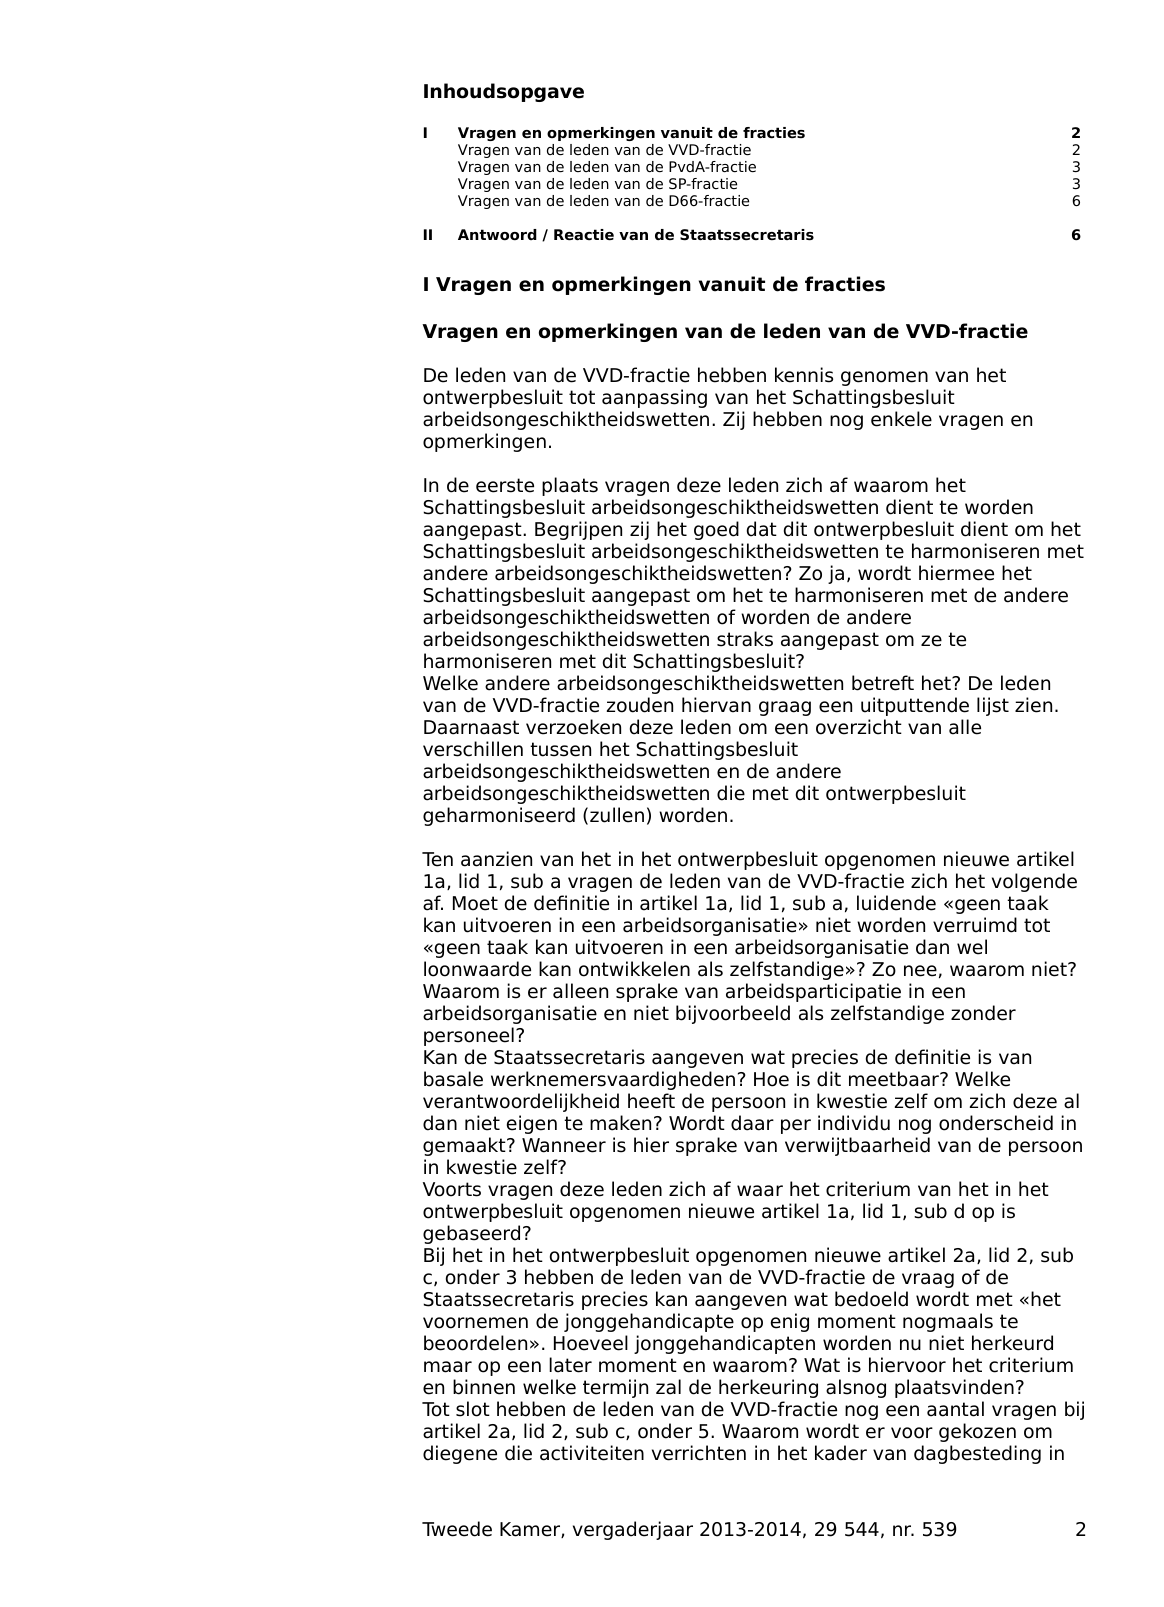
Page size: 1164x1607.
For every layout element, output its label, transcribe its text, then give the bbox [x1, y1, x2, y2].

table_cell Antwoord / Reactie van de Staatssecretaris [452, 227, 1013, 244]
table_cell [422, 210, 452, 227]
text Daarnaast verzoeken deze leden om een overzicht van alle verschillen tussen het Schattingsbesluit arbeidsongeschiktheidswetten en de andere arbeidsongeschiktheidswetten die met dit ontwerpbesluit geharmoniseerd (zullen) worden. [422, 717, 1087, 827]
table_cell [422, 142, 452, 159]
text Kan de Staatssecretaris aangeven wat precies de definitie is van basale werknemersvaardigheden? Hoe is dit meetbaar? Welke verantwoordelijkheid heeft de persoon in kwestie zelf om zich deze al dan niet eigen te maken? Wordt daar per individu nog onderscheid in gemaakt? Wanneer is hier sprake van verwijtbaarheid van de persoon in kwestie zelf? [422, 1047, 1087, 1179]
text De leden van de VVD-fractie hebben kennis genomen van het ontwerpbesluit tot aanpassing van het Schattingsbesluit arbeidsongeschiktheidswetten. Zij hebben nog enkele vragen en opmerkingen. [422, 365, 1087, 453]
table_header Vragen en opmerkingen vanuit de fracties [452, 125, 1013, 142]
table_header 2 [1013, 125, 1087, 142]
table_header I [422, 125, 452, 142]
table_cell 3 [1013, 159, 1087, 176]
table_cell [422, 159, 452, 176]
table_cell 3 [1013, 176, 1087, 193]
table_cell [452, 210, 1013, 227]
table_cell Vragen van de leden van de D66-fractie [452, 193, 1013, 210]
table_cell [422, 193, 452, 210]
table_cell Vragen van de leden van de PvdA-fractie [452, 159, 1013, 176]
table_cell II [422, 227, 452, 244]
subtitle Inhoudsopgave [422, 81, 1087, 103]
text Voorts vragen deze leden zich af waar het criterium van het in het ontwerpbesluit opgenomen nieuwe artikel 1a, lid 1, sub d op is gebaseerd? [422, 1179, 1087, 1245]
subtitle I Vragen en opmerkingen vanuit de fracties [422, 274, 1087, 296]
table_cell Vragen van de leden van de VVD-fractie [452, 142, 1013, 159]
subtitle Vragen en opmerkingen van de leden van de VVD-fractie [422, 321, 1087, 343]
text In de eerste plaats vragen deze leden zich af waarom het Schattingsbesluit arbeidsongeschiktheidswetten dient te worden aangepast. Begrijpen zij het goed dat dit ontwerpbesluit dient om het Schattingsbesluit arbeidsongeschiktheidswetten te harmoniseren met andere arbeidsongeschiktheidswetten? Zo ja, wordt hiermee het Schattingsbesluit aangepast om het te harmoniseren met de andere arbeidsongeschiktheidswetten of worden de andere arbeidsongeschiktheidswetten straks aangepast om ze te harmoniseren met dit Schattingsbesluit? [422, 475, 1087, 673]
table_cell 6 [1013, 193, 1087, 210]
text Bij het in het ontwerpbesluit opgenomen nieuwe artikel 2a, lid 2, sub c, onder 3 hebben de leden van de VVD-fractie de vraag of de Staatssecretaris precies kan aangeven wat bedoeld wordt met «het voornemen de jonggehandicapte op enig moment nogmaals te beoordelen». Hoeveel jonggehandicapten worden nu niet herkeurd maar op een later moment en waarom? Wat is hiervoor het criterium en binnen welke termijn zal de herkeuring alsnog plaatsvinden? [422, 1245, 1087, 1398]
table_cell [1013, 210, 1087, 227]
table_cell 6 [1013, 227, 1087, 244]
table_cell [422, 176, 452, 193]
text Tot slot hebben de leden van de VVD-fractie nog een aantal vragen bij artikel 2a, lid 2, sub c, onder 5. Waarom wordt er voor gekozen om diegene die activiteiten verrichten in het kader van dagbesteding in [422, 1398, 1087, 1464]
text Ten aanzien van het in het ontwerpbesluit opgenomen nieuwe artikel 1a, lid 1, sub a vragen de leden van de VVD-fractie zich het volgende af. Moet de definitie in artikel 1a, lid 1, sub a, luidende «geen taak kan uitvoeren in een arbeidsorganisatie» niet worden verruimd tot «geen taak kan uitvoeren in een arbeidsorganisatie dan wel loonwaarde kan ontwikkelen als zelfstandige»? Zo nee, waarom niet? Waarom is er alleen sprake van arbeidsparticipatie in een arbeidsorganisatie en niet bijvoorbeeld als zelfstandige zonder personeel? [422, 849, 1087, 1047]
table_cell Vragen van de leden van de SP-fractie [452, 176, 1013, 193]
table_cell 2 [1013, 142, 1087, 159]
text Welke andere arbeidsongeschiktheidswetten betreft het? De leden van de VVD-fractie zouden hiervan graag een uitputtende lijst zien. [422, 673, 1087, 717]
